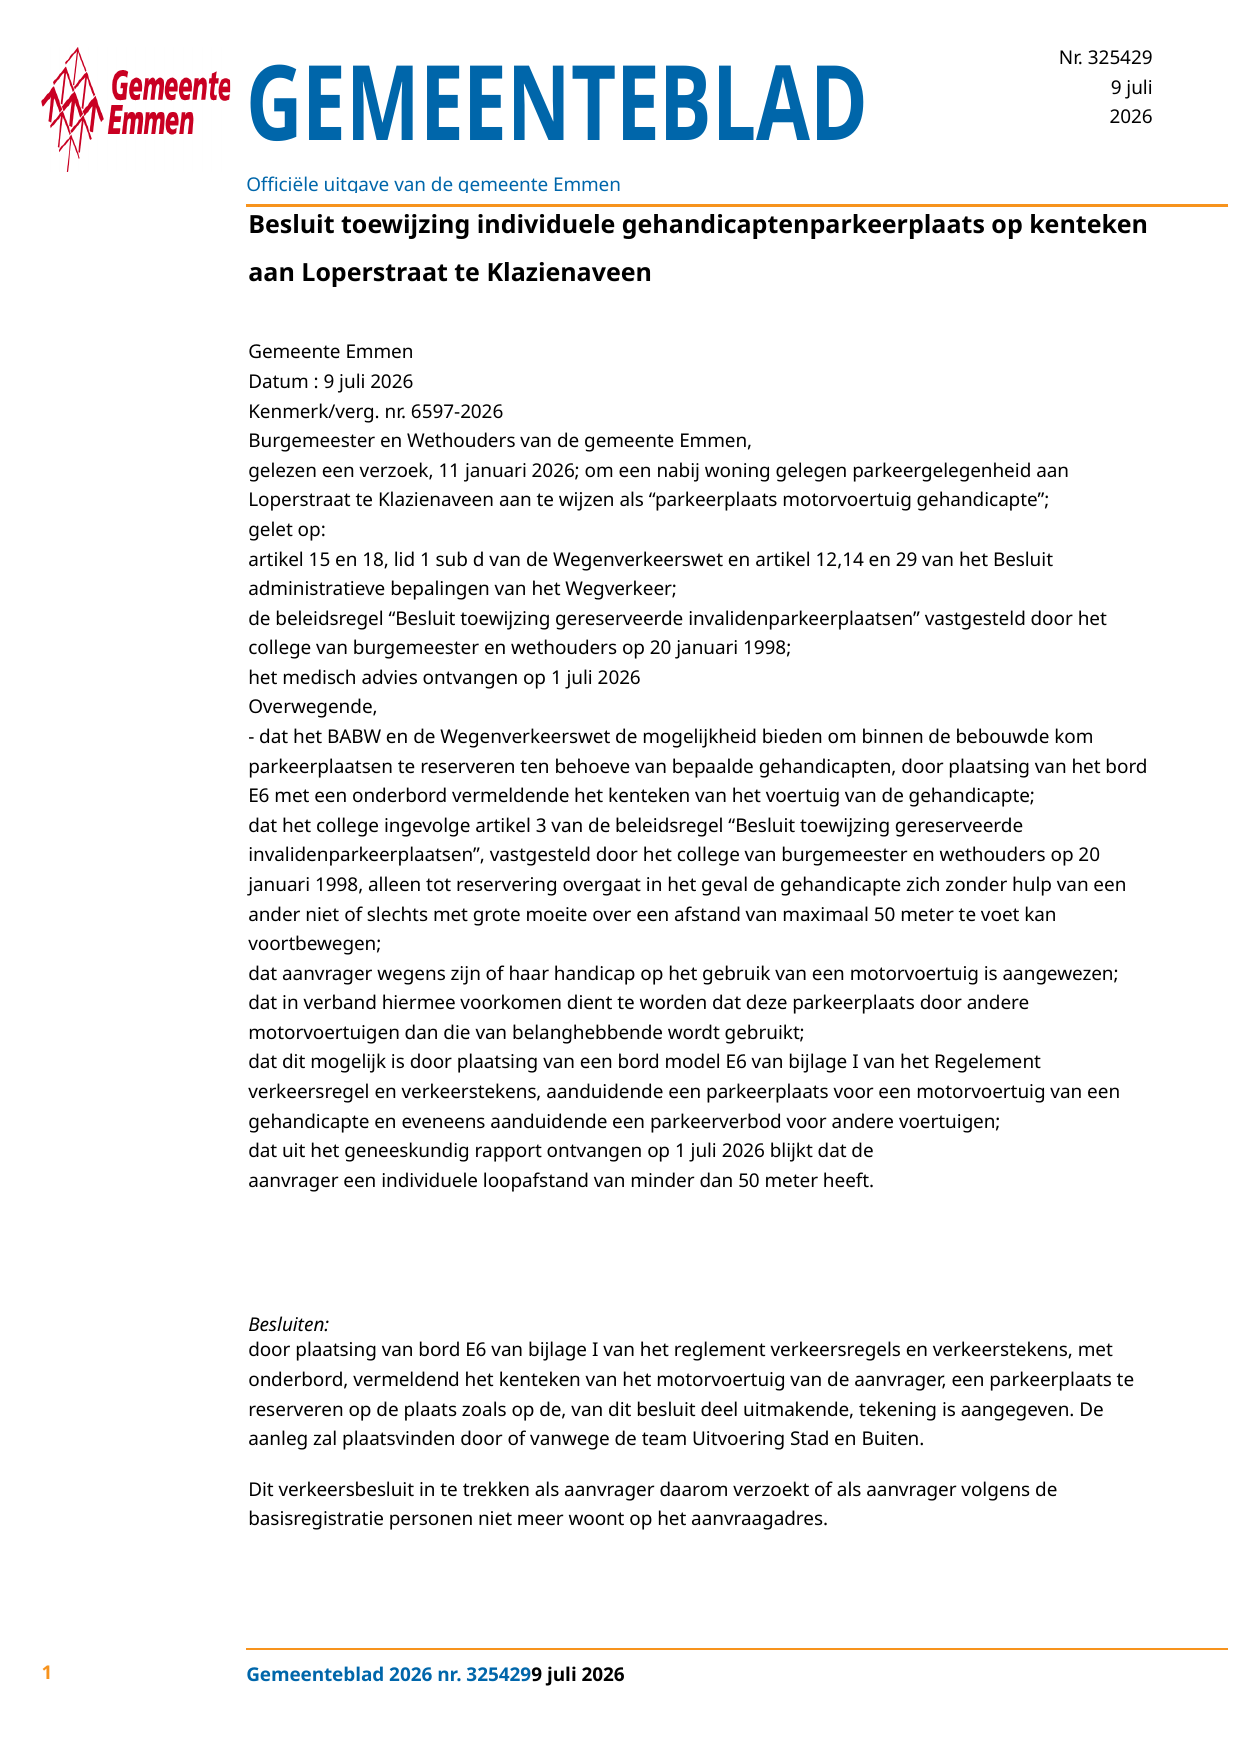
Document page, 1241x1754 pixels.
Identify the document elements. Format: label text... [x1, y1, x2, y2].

text dat dit mogelijk is door plaatsing van een bord model E6 van bijlage I van het Regelement verkeersregel en verkeerstekens, aanduidende een parkeerplaats voor een motorvoertuig van een gehandicapte en eveneens aanduidende een parkeerverbod voor andere voertuigen; [248, 1049, 1152, 1133]
text aanvrager een individuele loopafstand van minder dan 50 meter heeft. [248, 1167, 1152, 1193]
text Besluiten: [248, 1311, 1152, 1337]
text - dat het BABW en de Wegenverkeerswet de mogelijkheid bieden om binnen de bebouwde kom parkeerplaatsen te reserveren ten behoeve van bepaalde gehandicapten, door plaatsing van het bord E6 met een onderbord vermeldende het kenteken van het voertuig van de gehandicapte; [248, 723, 1152, 808]
text dat in verband hiermee voorkomen dient te worden dat deze parkeerplaats door andere motorvoertuigen dan die van belanghebbende wordt gebruikt; [248, 989, 1152, 1045]
text Kenmerk/verg. nr. 6597-2026 [248, 398, 1152, 423]
text de beleidsregel “Besluit toewijzing gereserveerde invalidenparkeerplaatsen” vastgesteld door het college van burgemeester en wethouders op 20 januari 1998; [248, 605, 1152, 660]
text gelet op: [248, 516, 1152, 542]
text dat uit het geneeskundig rapport ontvangen op 1 juli 2026 blijkt dat de [248, 1137, 1152, 1163]
picture [41, 47, 231, 172]
text Burgemeester en Wethouders van de gemeente Emmen, [248, 427, 1152, 453]
text Gemeente Emmen [248, 339, 1152, 364]
text Besluit toewijzing individuele gehandicaptenparkeerplaats op kenteken aan Loperstraat te Klazienaveen [248, 207, 1152, 288]
text artikel 15 en 18, lid 1 sub d van de Wegenverkeerswet en artikel 12,14 en 29 van het Besluit administratieve bepalingen van het Wegverkeer; [248, 546, 1152, 601]
text Datum : 9 juli 2026 [248, 368, 1152, 394]
text gelezen een verzoek, 11 januari 2026; om een nabij woning gelegen parkeergelegenheid aan Loperstraat te Klazienaveen aan te wijzen als “parkeerplaats motorvoertuig gehandicapte”; [248, 457, 1152, 512]
text dat aanvrager wegens zijn of haar handicap op het gebruik van een motorvoertuig is aangewezen; [248, 960, 1152, 986]
text Overwegende, [248, 694, 1152, 719]
text het medisch advies ontvangen op 1 juli 2026 [248, 664, 1152, 690]
text Dit verkeersbesluit in te trekken als aanvrager daarom verzoekt of als aanvrager volgens de basisregistratie personen niet meer woont op het aanvraagadres. [248, 1476, 1152, 1531]
text dat het college ingevolge artikel 3 van de beleidsregel “Besluit toewijzing gereserveerde invalidenparkeerplaatsen”, vastgesteld door het college van burgemeester en wethouders op 20 januari 1998, alleen tot reservering overgaat in het geval de gehandicapte zich zonder hulp van een ander niet of slechts met grote moeite over een afstand van maximaal 50 meter te voet kan voortbewegen; [248, 812, 1152, 956]
text door plaatsing van bord E6 van bijlage I van het reglement verkeersregels en verkeerstekens, met onderbord, vermeldend het kenteken van het motorvoertuig van de aanvrager, een parkeerplaats te reserveren op de plaats zoals op de, van dit besluit deel uitmakende, tekening is aangegeven. De aanleg zal plaatsvinden door of vanwege de team Uitvoering Stad en Buiten. [248, 1337, 1152, 1451]
